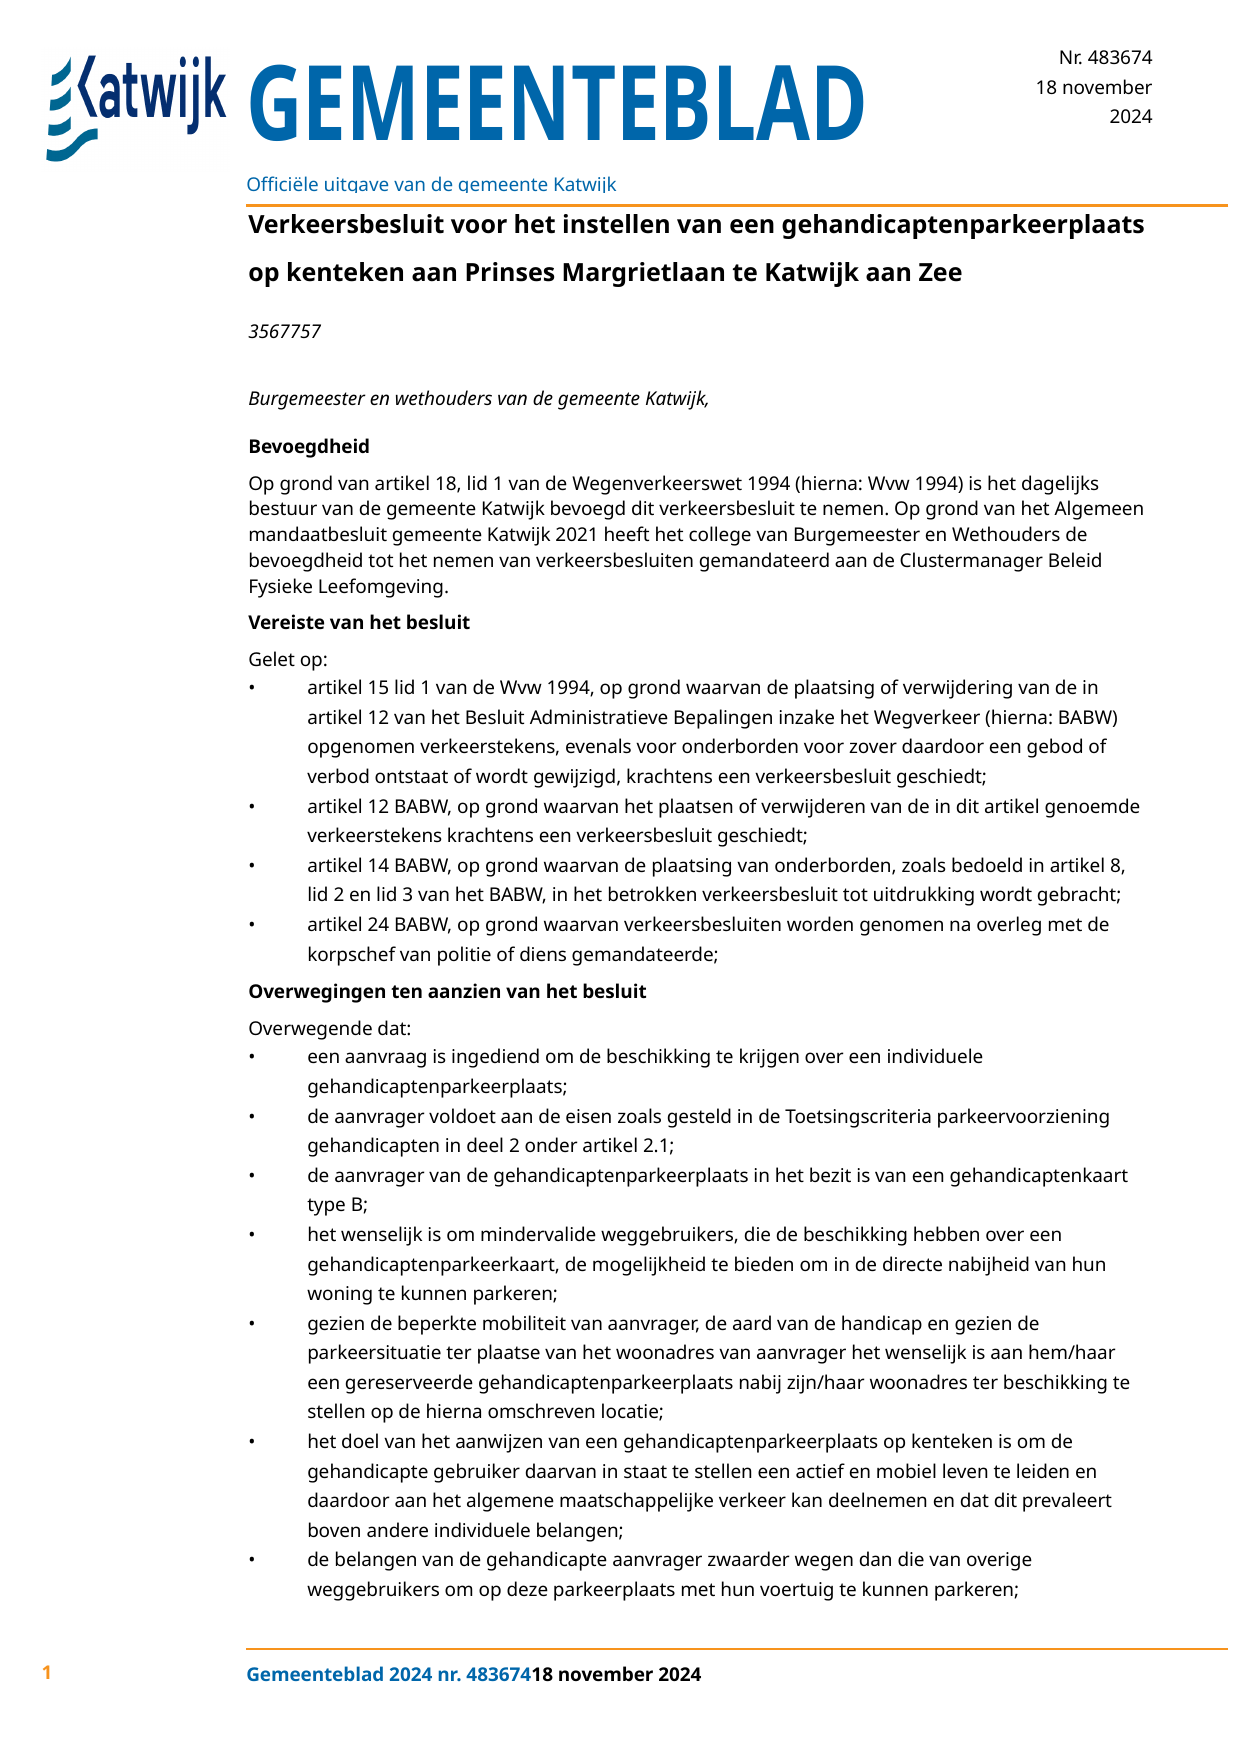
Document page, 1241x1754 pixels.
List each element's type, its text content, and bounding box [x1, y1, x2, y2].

list het doel van het aanwijzen van een gehandicaptenparkeerplaats op kenteken is om de gehandicapte gebruiker daarvan in staat te stellen een actief en mobiel leven te leiden en daardoor aan het algemene maatschappelijke verkeer kan deelnemen en dat dit prevaleert boven andere individuele belangen; [248, 1428, 1152, 1543]
text Vereiste van het besluit [248, 609, 1152, 635]
text Op grond van artikel 18, lid 1 van de Wegenverkeerswet 1994 (hierna: Wvw 1994) is het dagelijks bestuur van de gemeente Katwijk bevoegd dit verkeersbesluit te nemen. Op grond van het Algemeen mandaatbesluit gemeente Katwijk 2021 heeft het college van Burgemeester en Wethouders de bevoegdheid tot het nemen van verkeersbesluiten gemandateerd aan de Clustermanager Beleid Fysieke Leefomgeving. [248, 470, 1152, 598]
text Verkeersbesluit voor het instellen van een gehandicaptenparkeerplaats op kenteken aan Prinses Margrietlaan te Katwijk aan Zee [248, 207, 1152, 288]
list artikel 24 BABW, op grond waarvan verkeersbesluiten worden genomen na overleg met de korpschef van politie of diens gemandateerde; [248, 911, 1152, 966]
text Overwegingen ten aanzien van het besluit [248, 979, 1152, 1004]
list artikel 12 BABW, op grond waarvan het plaatsen of verwijderen van de in dit artikel genoemde verkeerstekens krachtens een verkeersbesluit geschiedt; [248, 793, 1152, 848]
list een aanvraag is ingediend om de beschikking te krijgen over een individuele gehandicaptenparkeerplaats; [248, 1044, 1152, 1099]
text Burgemeester en wethouders van de gemeente Katwijk, [248, 386, 1152, 411]
picture [41, 47, 231, 172]
list de aanvrager voldoet aan de eisen zoals gesteld in de Toetsingscriteria parkeervoorziening gehandicapten in deel 2 onder artikel 2.1; [248, 1103, 1152, 1158]
list artikel 15 lid 1 van de Wvw 1994, op grond waarvan de plaatsing of verwijdering van de in artikel 12 van het Besluit Administratieve Bepalingen inzake het Wegverkeer (hierna: BABW) opgenomen verkeerstekens, evenals voor onderborden voor zover daardoor een gebod of verbod ontstaat of wordt gewijzigd, krachtens een verkeersbesluit geschiedt; [248, 674, 1152, 789]
list de belangen van de gehandicapte aanvrager zwaarder wegen dan die van overige weggebruikers om op deze parkeerplaats met hun voertuig te kunnen parkeren; [248, 1547, 1152, 1602]
list gezien de beperkte mobiliteit van aanvrager, de aard van de handicap en gezien de parkeersituatie ter plaatse van het woonadres van aanvrager het wenselijk is aan hem/haar een gereserveerde gehandicaptenparkeerplaats nabij zijn/haar woonadres ter beschikking te stellen op de hierna omschreven locatie; [248, 1310, 1152, 1424]
text Overwegende dat: [248, 1015, 1152, 1041]
text 3567757 [248, 318, 1152, 344]
list de aanvrager van de gehandicaptenparkeerplaats in het bezit is van een gehandicaptenkaart type B; [248, 1162, 1152, 1217]
text Gelet op: [248, 646, 1152, 672]
text Bevoegdheid [248, 433, 1152, 459]
list het wenselijk is om mindervalide weggebruikers, die de beschikking hebben over een gehandicaptenparkeerkaart, de mogelijkheid te bieden om in de directe nabijheid van hun woning te kunnen parkeren; [248, 1221, 1152, 1306]
list artikel 14 BABW, op grond waarvan de plaatsing van onderborden, zoals bedoeld in artikel 8, lid 2 en lid 3 van het BABW, in het betrokken verkeersbesluit tot uitdrukking wordt gebracht; [248, 852, 1152, 907]
